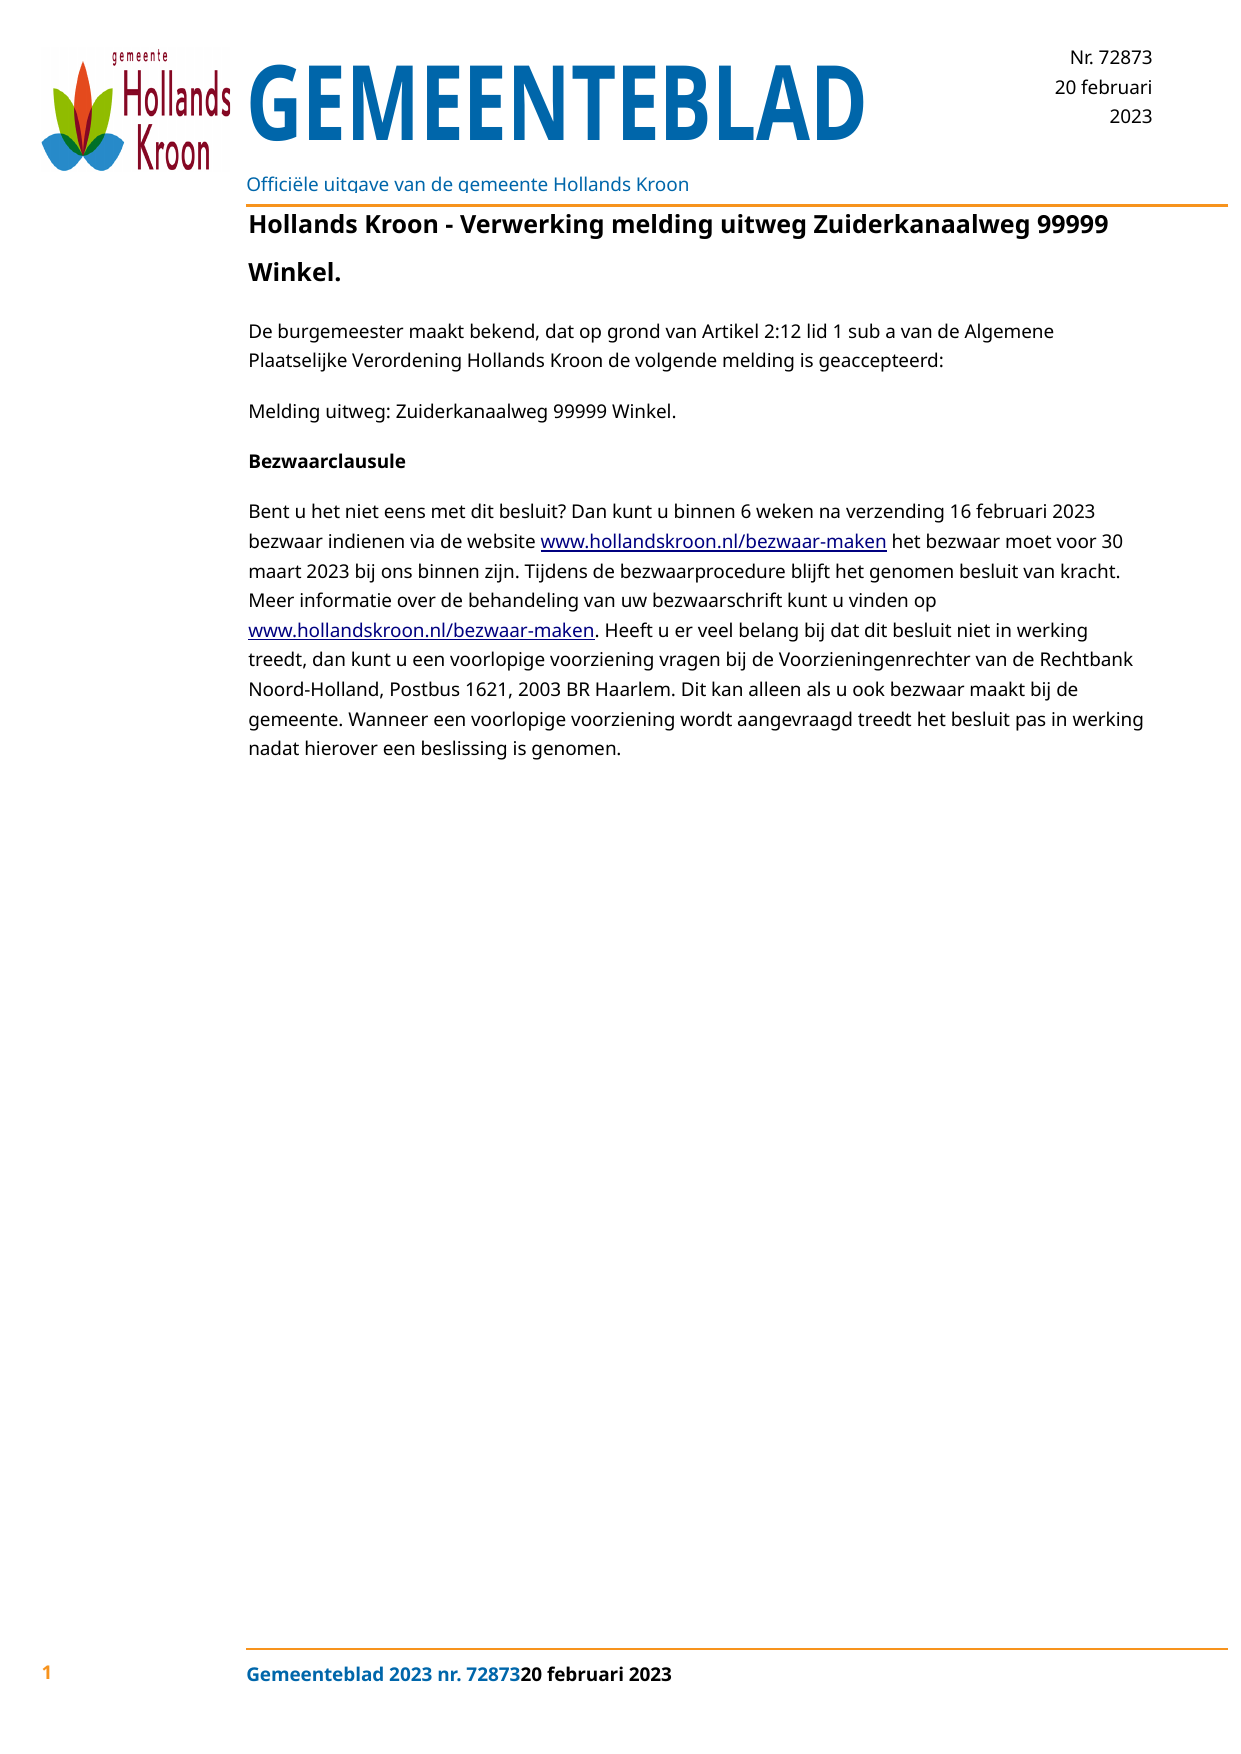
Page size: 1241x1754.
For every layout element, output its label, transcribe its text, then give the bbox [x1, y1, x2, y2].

text Bezwaarclausule [248, 448, 1152, 474]
text Bent u het niet eens met dit besluit? Dan kunt u binnen 6 weken na verzending 16 februari 2023 bezwaar indienen via de website www.hollandskroon.nl/bezwaar-maken het bezwaar moet voor 30 maart 2023 bij ons binnen zijn. Tijdens de bezwaarprocedure blijft het genomen besluit van kracht. Meer informatie over de behandeling van uw bezwaarschrift kunt u vinden op www.hollandskroon.nl/bezwaar-maken. Heeft u er veel belang bij dat dit besluit niet in werking treedt, dan kunt u een voorlopige voorziening vragen bij de Voorzieningenrechter van de Rechtbank Noord-Holland, Postbus 1621, 2003 BR Haarlem. Dit kan alleen als u ook bezwaar maakt bij de gemeente. Wanneer een voorlopige voorziening wordt aangevraagd treedt het besluit pas in werking nadat hierover een beslissing is genomen. [248, 499, 1152, 761]
text Hollands Kroon - Verwerking melding uitweg Zuiderkanaalweg 99999 Winkel. [248, 207, 1152, 288]
text Melding uitweg: Zuiderkanaalweg 99999 Winkel. [248, 398, 1152, 424]
text De burgemeester maakt bekend, dat op grond van Artikel 2:12 lid 1 sub a van de Algemene Plaatselijke Verordening Hollands Kroon de volgende melding is geaccepteerd: [248, 318, 1152, 373]
picture [41, 47, 231, 172]
